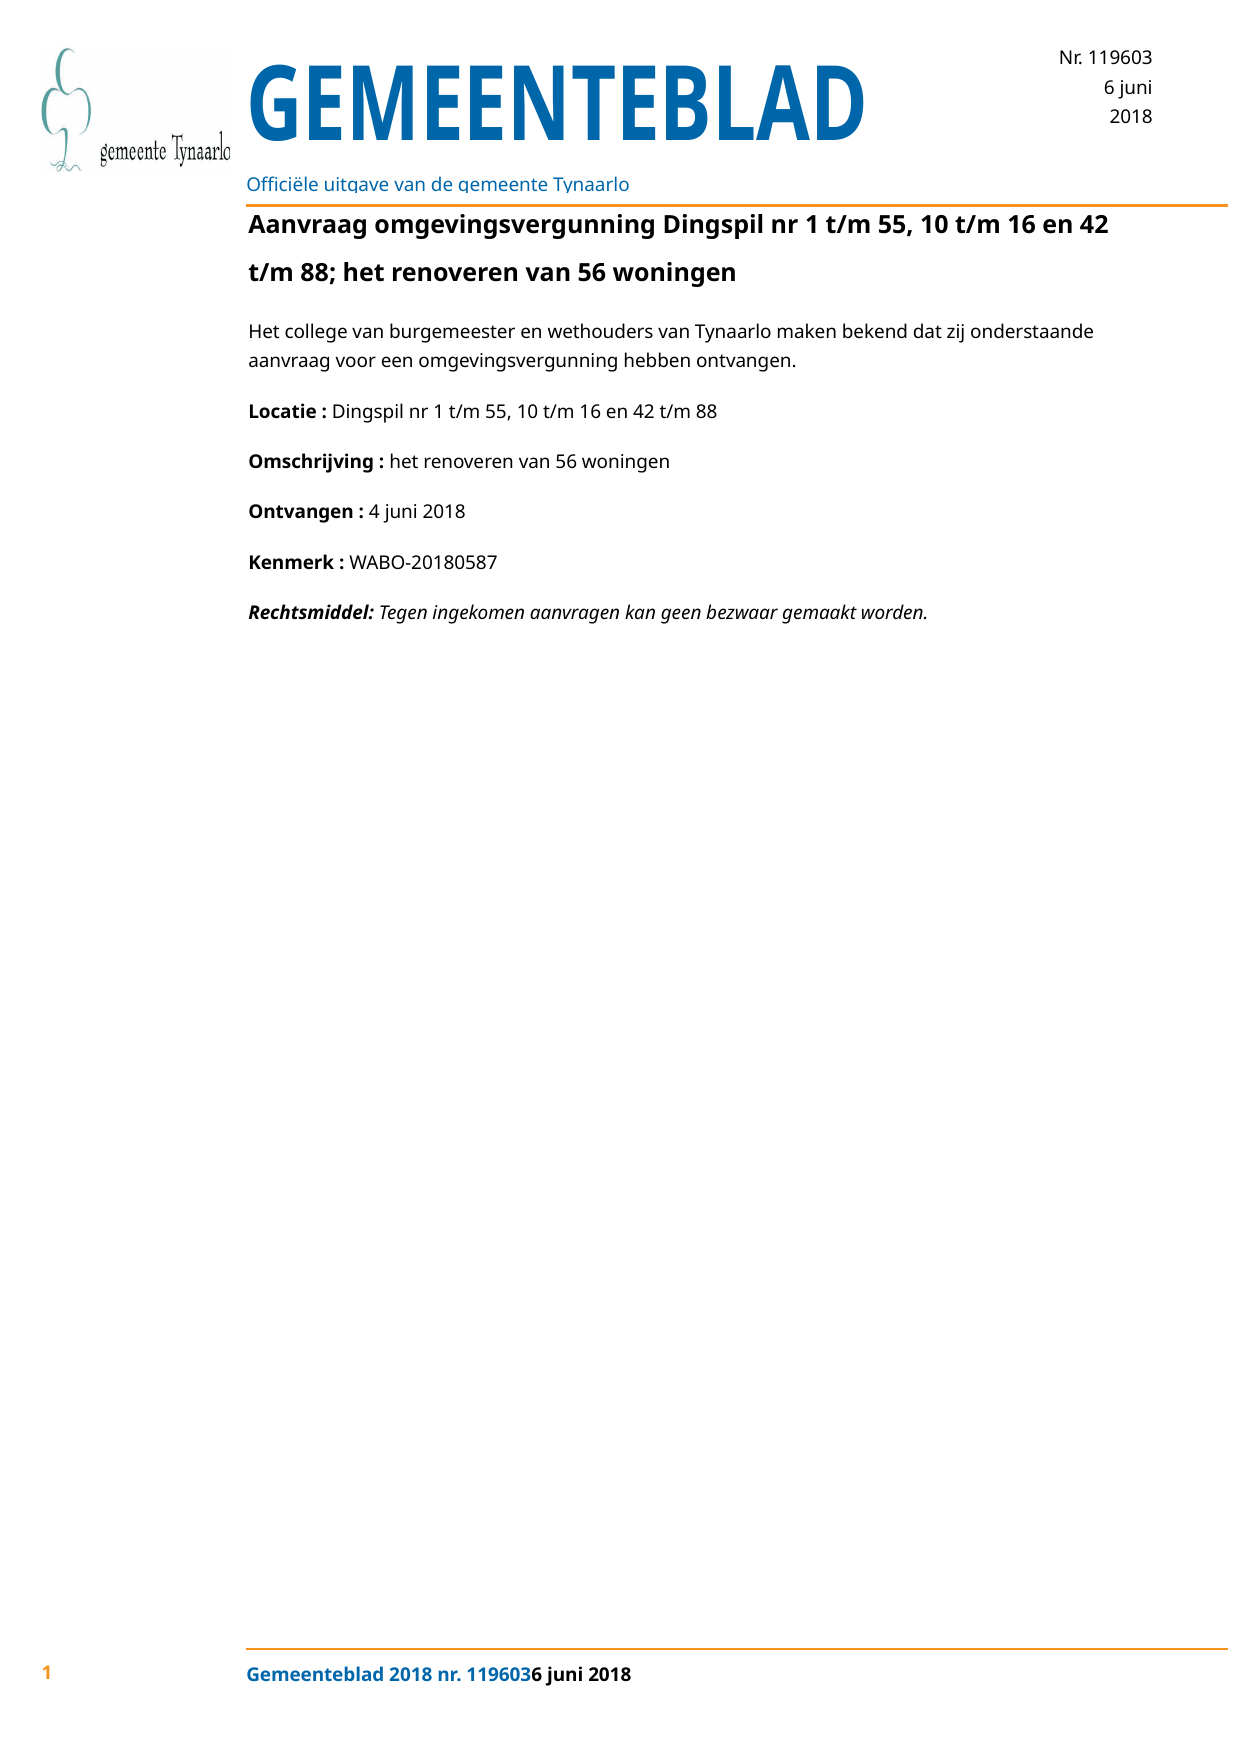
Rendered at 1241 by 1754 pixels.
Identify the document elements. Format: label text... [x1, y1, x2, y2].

text Ontvangen : 4 juni 2018 [248, 499, 1152, 524]
text Kenmerk : WABO-20180587 [248, 549, 1152, 575]
text Aanvraag omgevingsvergunning Dingspil nr 1 t/m 55, 10 t/m 16 en 42 t/m 88; het renoveren van 56 woningen [248, 207, 1152, 288]
text Rechtsmiddel: Tegen ingekomen aanvragen kan geen bezwaar gemaakt worden. [248, 599, 1152, 625]
text Het college van burgemeester en wethouders van Tynaarlo maken bekend dat zij onderstaande aanvraag voor een omgevingsvergunning hebben ontvangen. [248, 318, 1152, 373]
picture [41, 47, 231, 172]
text Omschrijving : het renoveren van 56 woningen [248, 448, 1152, 474]
text Locatie : Dingspil nr 1 t/m 55, 10 t/m 16 en 42 t/m 88 [248, 398, 1152, 424]
